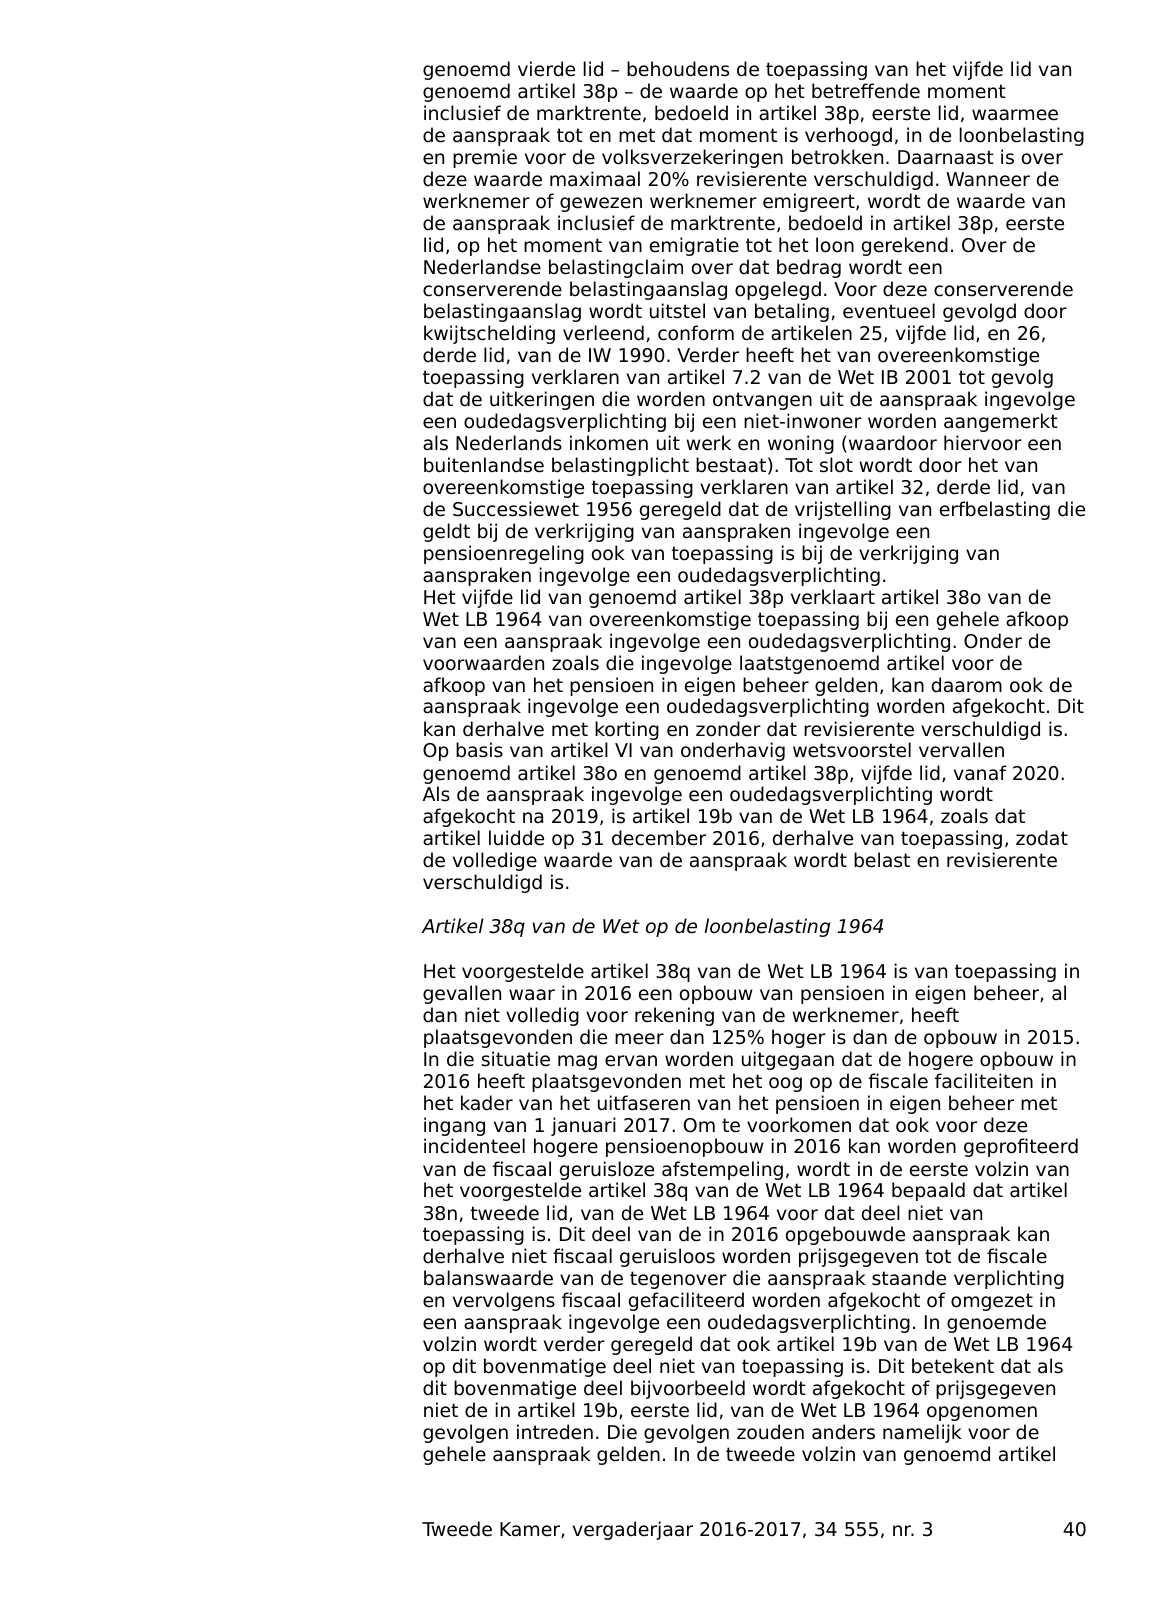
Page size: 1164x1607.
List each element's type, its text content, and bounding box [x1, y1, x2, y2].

text genoemd vierde lid – behoudens de toepassing van het vijfde lid van genoemd artikel 38p – de waarde op het betreffende moment inclusief de marktrente, bedoeld in artikel 38p, eerste lid, waarmee de aanspraak tot en met dat moment is verhoogd, in de loonbelasting en premie voor de volksverzekeringen betrokken. Daarnaast is over deze waarde maximaal 20% revisierente verschuldigd. Wanneer de werknemer of gewezen werknemer emigreert, wordt de waarde van de aanspraak inclusief de marktrente, bedoeld in artikel 38p, eerste lid, op het moment van emigratie tot het loon gerekend. Over de Nederlandse belastingclaim over dat bedrag wordt een conserverende belastingaanslag opgelegd. Voor deze conserverende belastingaanslag wordt uitstel van betaling, eventueel gevolgd door kwijtschelding verleend, conform de artikelen 25, vijfde lid, en 26, derde lid, van de IW 1990. Verder heeft het van overeenkomstige toepassing verklaren van artikel 7.2 van de Wet IB 2001 tot gevolg dat de uitkeringen die worden ontvangen uit de aanspraak ingevolge een oudedagsverplichting bij een niet-inwoner worden aangemerkt als Nederlands inkomen uit werk en woning (waardoor hiervoor een buitenlandse belastingplicht bestaat). Tot slot wordt door het van overeenkomstige toepassing verklaren van artikel 32, derde lid, van de Successiewet 1956 geregeld dat de vrijstelling van erfbelasting die geldt bij de verkrijging van aanspraken ingevolge een pensioenregeling ook van toepassing is bij de verkrijging van aanspraken ingevolge een oudedagsverplichting. [422, 59, 1087, 587]
text Het vijfde lid van genoemd artikel 38p verklaart artikel 38o van de Wet LB 1964 van overeenkomstige toepassing bij een gehele afkoop van een aanspraak ingevolge een oudedagsverplichting. Onder de voorwaarden zoals die ingevolge laatstgenoemd artikel voor de afkoop van het pensioen in eigen beheer gelden, kan daarom ook de aanspraak ingevolge een oudedagsverplichting worden afgekocht. Dit kan derhalve met korting en zonder dat revisierente verschuldigd is. Op basis van artikel VI van onderhavig wetsvoorstel vervallen genoemd artikel 38o en genoemd artikel 38p, vijfde lid, vanaf 2020. Als de aanspraak ingevolge een oudedagsverplichting wordt afgekocht na 2019, is artikel 19b van de Wet LB 1964, zoals dat artikel luidde op 31 december 2016, derhalve van toepassing, zodat de volledige waarde van de aanspraak wordt belast en revisierente verschuldigd is. [422, 587, 1087, 894]
subtitle Artikel 38q van de Wet op de loonbelasting 1964 [422, 916, 1087, 938]
text Het voorgestelde artikel 38q van de Wet LB 1964 is van toepassing in gevallen waar in 2016 een opbouw van pensioen in eigen beheer, al dan niet volledig voor rekening van de werknemer, heeft plaatsgevonden die meer dan 125% hoger is dan de opbouw in 2015. In die situatie mag ervan worden uitgegaan dat de hogere opbouw in 2016 heeft plaatsgevonden met het oog op de fiscale faciliteiten in het kader van het uitfaseren van het pensioen in eigen beheer met ingang van 1 januari 2017. Om te voorkomen dat ook voor deze incidenteel hogere pensioenopbouw in 2016 kan worden geprofiteerd van de fiscaal geruisloze afstempeling, wordt in de eerste volzin van het voorgestelde artikel 38q van de Wet LB 1964 bepaald dat artikel 38n, tweede lid, van de Wet LB 1964 voor dat deel niet van toepassing is. Dit deel van de in 2016 opgebouwde aanspraak kan derhalve niet fiscaal geruisloos worden prijsgegeven tot de fiscale balanswaarde van de tegenover die aanspraak staande verplichting en vervolgens fiscaal gefaciliteerd worden afgekocht of omgezet in een aanspraak ingevolge een oudedagsverplichting. In genoemde volzin wordt verder geregeld dat ook artikel 19b van de Wet LB 1964 op dit bovenmatige deel niet van toepassing is. Dit betekent dat als dit bovenmatige deel bijvoorbeeld wordt afgekocht of prijsgegeven niet de in artikel 19b, eerste lid, van de Wet LB 1964 opgenomen gevolgen intreden. Die gevolgen zouden anders namelijk voor de gehele aanspraak gelden. In de tweede volzin van genoemd artikel [422, 961, 1087, 1466]
